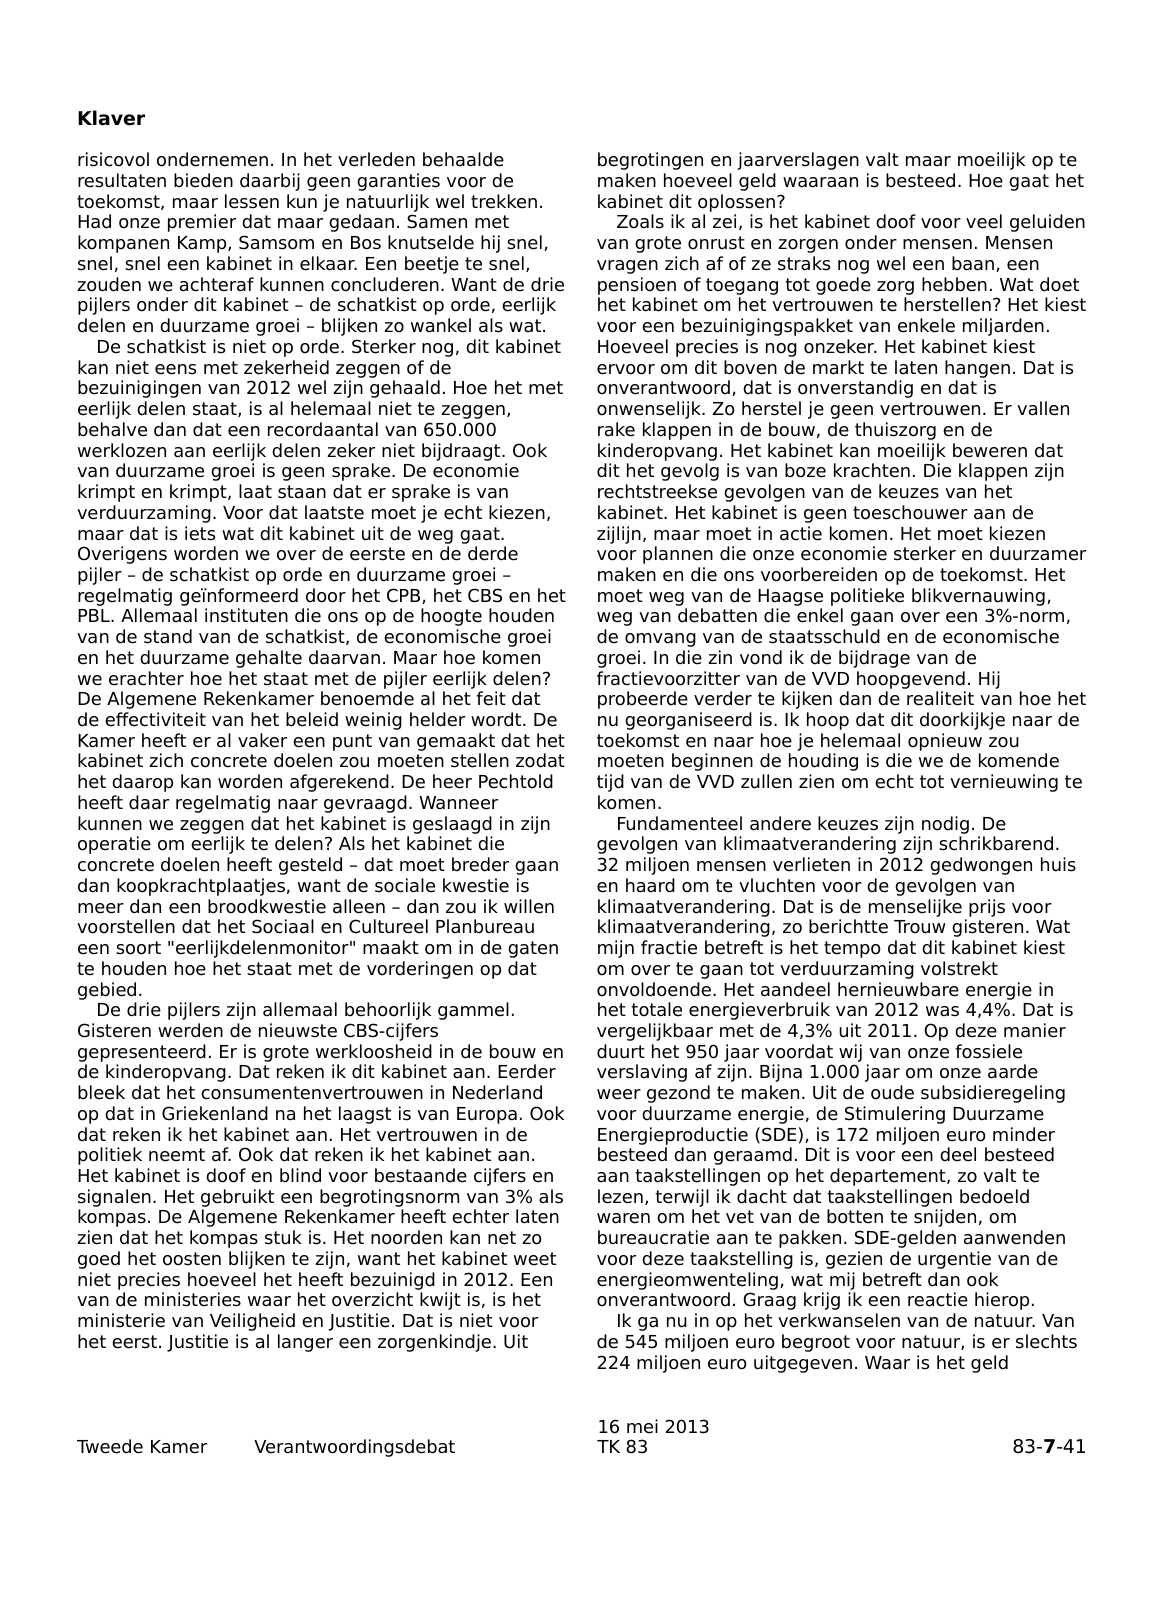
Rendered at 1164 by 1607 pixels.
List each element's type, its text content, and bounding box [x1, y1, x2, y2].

text begrotingen en jaarverslagen valt maar moeilijk op te maken hoeveel geld waaraan is besteed. Hoe gaat het kabinet dit oplossen? [596, 150, 1087, 212]
text Fundamenteel andere keuzes zijn nodig. De gevolgen van klimaatverandering zijn schrikbarend. 32 miljoen mensen verlieten in 2012 gedwongen huis en haard om te vluchten voor de gevolgen van klimaatverandering. Dat is de menselijke prijs voor klimaatverandering, zo berichtte Trouw gisteren. Wat mijn fractie betreft is het tempo dat dit kabinet kiest om over te gaan tot verduurzaming volstrekt onvoldoende. Het aandeel hernieuwbare energie in het totale energieverbruik van 2012 was 4,4%. Dat is vergelijkbaar met de 4,3% uit 2011. Op deze manier duurt het 950 jaar voordat wij van onze fossiele verslaving af zijn. Bijna 1.000 jaar om onze aarde weer gezond te maken. Uit de oude subsidieregeling voor duurzame energie, de Stimulering Duurzame Energieproductie (SDE), is 172 miljoen euro minder besteed dan geraamd. Dit is voor een deel besteed aan taakstellingen op het departement, zo valt te lezen, terwijl ik dacht dat taakstellingen bedoeld waren om het vet van de botten te snijden, om bureaucratie aan te pakken. SDE-gelden aanwenden voor deze taakstelling is, gezien de urgentie van de energieomwenteling, wat mij betreft dan ook onverantwoord. Graag krijg ik een reactie hierop. [596, 813, 1087, 1311]
text Zoals ik al zei, is het kabinet doof voor veel geluiden van grote onrust en zorgen onder mensen. Mensen vragen zich af of ze straks nog wel een baan, een pensioen of toegang tot goede zorg hebben. Wat doet het kabinet om het vertrouwen te herstellen? Het kiest voor een bezuinigingspakket van enkele miljarden. Hoeveel precies is nog onzeker. Het kabinet kiest ervoor om dit boven de markt te laten hangen. Dat is onverantwoord, dat is onverstandig en dat is onwenselijk. Zo herstel je geen vertrouwen. Er vallen rake klappen in de bouw, de thuiszorg en de kinderopvang. Het kabinet kan moeilijk beweren dat dit het gevolg is van boze krachten. Die klappen zijn rechtstreekse gevolgen van de keuzes van het kabinet. Het kabinet is geen toeschouwer aan de zijlijn, maar moet in actie komen. Het moet kiezen voor plannen die onze economie sterker en duurzamer maken en die ons voorbereiden op de toekomst. Het moet weg van de Haagse politieke blikvernauwing, weg van debatten die enkel gaan over een 3%-norm, de omvang van de staatsschuld en de economische groei. In die zin vond ik de bijdrage van de fractievoorzitter van de VVD hoopgevend. Hij probeerde verder te kijken dan de realiteit van hoe het nu georganiseerd is. Ik hoop dat dit doorkijkje naar de toekomst en naar hoe je helemaal opnieuw zou moeten beginnen de houding is die we de komende tijd van de VVD zullen zien om echt tot vernieuwing te komen. [596, 212, 1087, 813]
text risicovol ondernemen. In het verleden behaalde resultaten bieden daarbij geen garanties voor de toekomst, maar lessen kun je natuurlijk wel trekken. Had onze premier dat maar gedaan. Samen met kompanen Kamp, Samsom en Bos knutselde hij snel, snel, snel een kabinet in elkaar. Een beetje te snel, zouden we achteraf kunnen concluderen. Want de drie pijlers onder dit kabinet – de schatkist op orde, eerlijk delen en duurzame groei – blijken zo wankel als wat. [77, 150, 567, 337]
text Ik ga nu in op het verkwanselen van de natuur. Van de 545 miljoen euro begroot voor natuur, is er slechts 224 miljoen euro uitgegeven. Waar is het geld [596, 1311, 1087, 1373]
text De schatkist is niet op orde. Sterker nog, dit kabinet kan niet eens met zekerheid zeggen of de bezuinigingen van 2012 wel zijn gehaald. Hoe het met eerlijk delen staat, is al helemaal niet te zeggen, behalve dan dat een recordaantal van 650.000 werklozen aan eerlijk delen zeker niet bijdraagt. Ook van duurzame groei is geen sprake. De economie krimpt en krimpt, laat staan dat er sprake is van verduurzaming. Voor dat laatste moet je echt kiezen, maar dat is iets wat dit kabinet uit de weg gaat. Overigens worden we over de eerste en de derde pijler – de schatkist op orde en duurzame groei – regelmatig geïnformeerd door het CPB, het CBS en het PBL. Allemaal instituten die ons op de hoogte houden van de stand van de schatkist, de economische groei en het duurzame gehalte daarvan. Maar hoe komen we erachter hoe het staat met de pijler eerlijk delen? De Algemene Rekenkamer benoemde al het feit dat de effectiviteit van het beleid weinig helder wordt. De Kamer heeft er al vaker een punt van gemaakt dat het kabinet zich concrete doelen zou moeten stellen zodat het daarop kan worden afgerekend. De heer Pechtold heeft daar regelmatig naar gevraagd. Wanneer kunnen we zeggen dat het kabinet is geslaagd in zijn operatie om eerlijk te delen? Als het kabinet die concrete doelen heeft gesteld – dat moet breder gaan dan koopkrachtplaatjes, want de sociale kwestie is meer dan een broodkwestie alleen – dan zou ik willen voorstellen dat het Sociaal en Cultureel Planbureau een soort "eerlijkdelenmonitor" maakt om in de gaten te houden hoe het staat met de vorderingen op dat gebied. [77, 337, 567, 1000]
text De drie pijlers zijn allemaal behoorlijk gammel. Gisteren werden de nieuwste CBS-cijfers gepresenteerd. Er is grote werkloosheid in de bouw en de kinderopvang. Dat reken ik dit kabinet aan. Eerder bleek dat het consumentenvertrouwen in Nederland op dat in Griekenland na het laagst is van Europa. Ook dat reken ik het kabinet aan. Het vertrouwen in de politiek neemt af. Ook dat reken ik het kabinet aan. Het kabinet is doof en blind voor bestaande cijfers en signalen. Het gebruikt een begrotingsnorm van 3% als kompas. De Algemene Rekenkamer heeft echter laten zien dat het kompas stuk is. Het noorden kan net zo goed het oosten blijken te zijn, want het kabinet weet niet precies hoeveel het heeft bezuinigd in 2012. Een van de ministeries waar het overzicht kwijt is, is het ministerie van Veiligheid en Justitie. Dat is niet voor het eerst. Justitie is al langer een zorgenkindje. Uit [77, 1000, 567, 1352]
